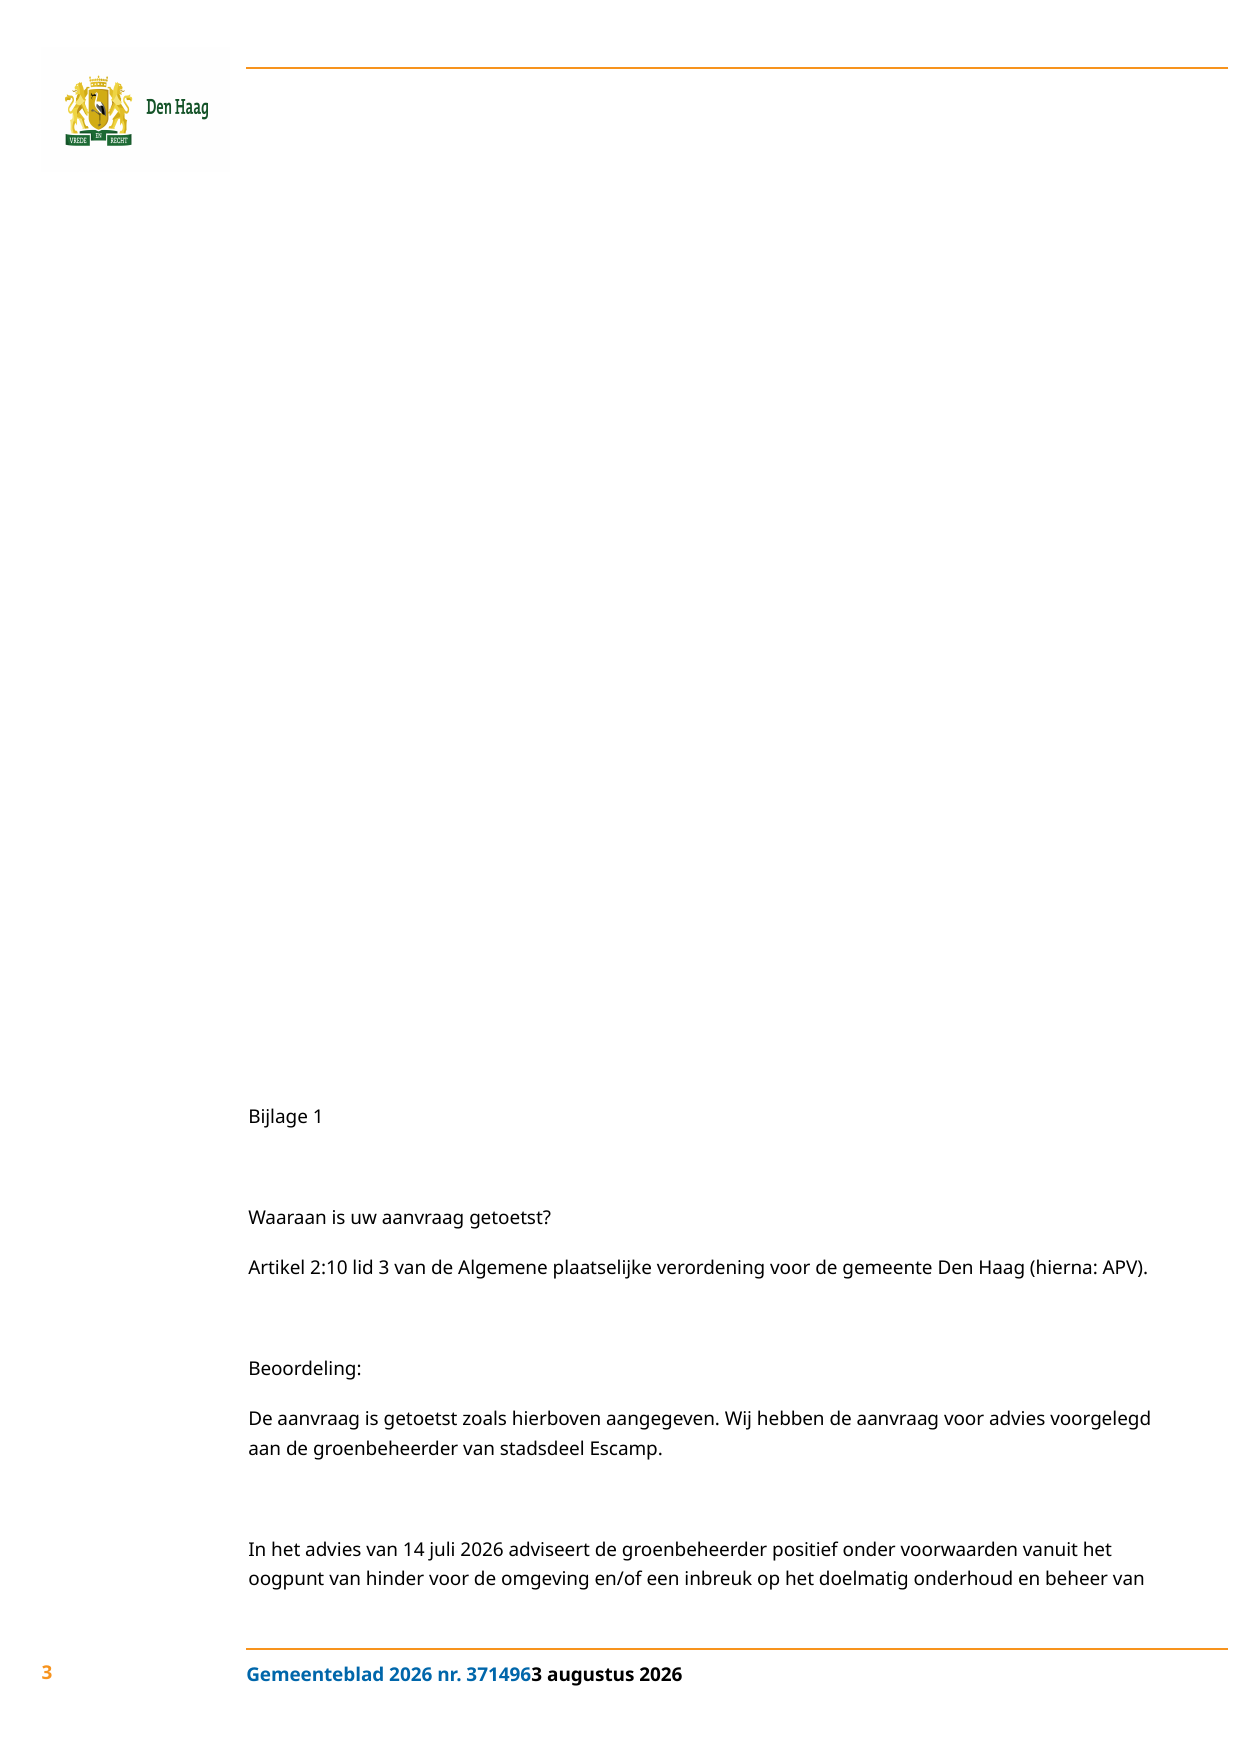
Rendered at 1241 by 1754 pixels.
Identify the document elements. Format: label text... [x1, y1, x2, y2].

text Waaraan is uw aanvraag getoetst? [248, 1204, 1152, 1230]
text Bijlage 1 [248, 1103, 1152, 1129]
text De aanvraag is getoetst zoals hierboven aangegeven. Wij hebben de aanvraag voor advies voorgelegd aan de groenbeheerder van stadsdeel Escamp. [248, 1406, 1152, 1461]
picture [41, 47, 231, 172]
text Beoordeling: [248, 1355, 1152, 1381]
text In het advies van 14 juli 2026 adviseert de groenbeheerder positief onder voorwaarden vanuit het oogpunt van hinder voor de omgeving en/of een inbreuk op het doelmatig onderhoud en beheer van [248, 1536, 1152, 1591]
text Artikel 2:10 lid 3 van de Algemene plaatselijke verordening voor de gemeente Den Haag (hierna: APV). [248, 1254, 1152, 1280]
